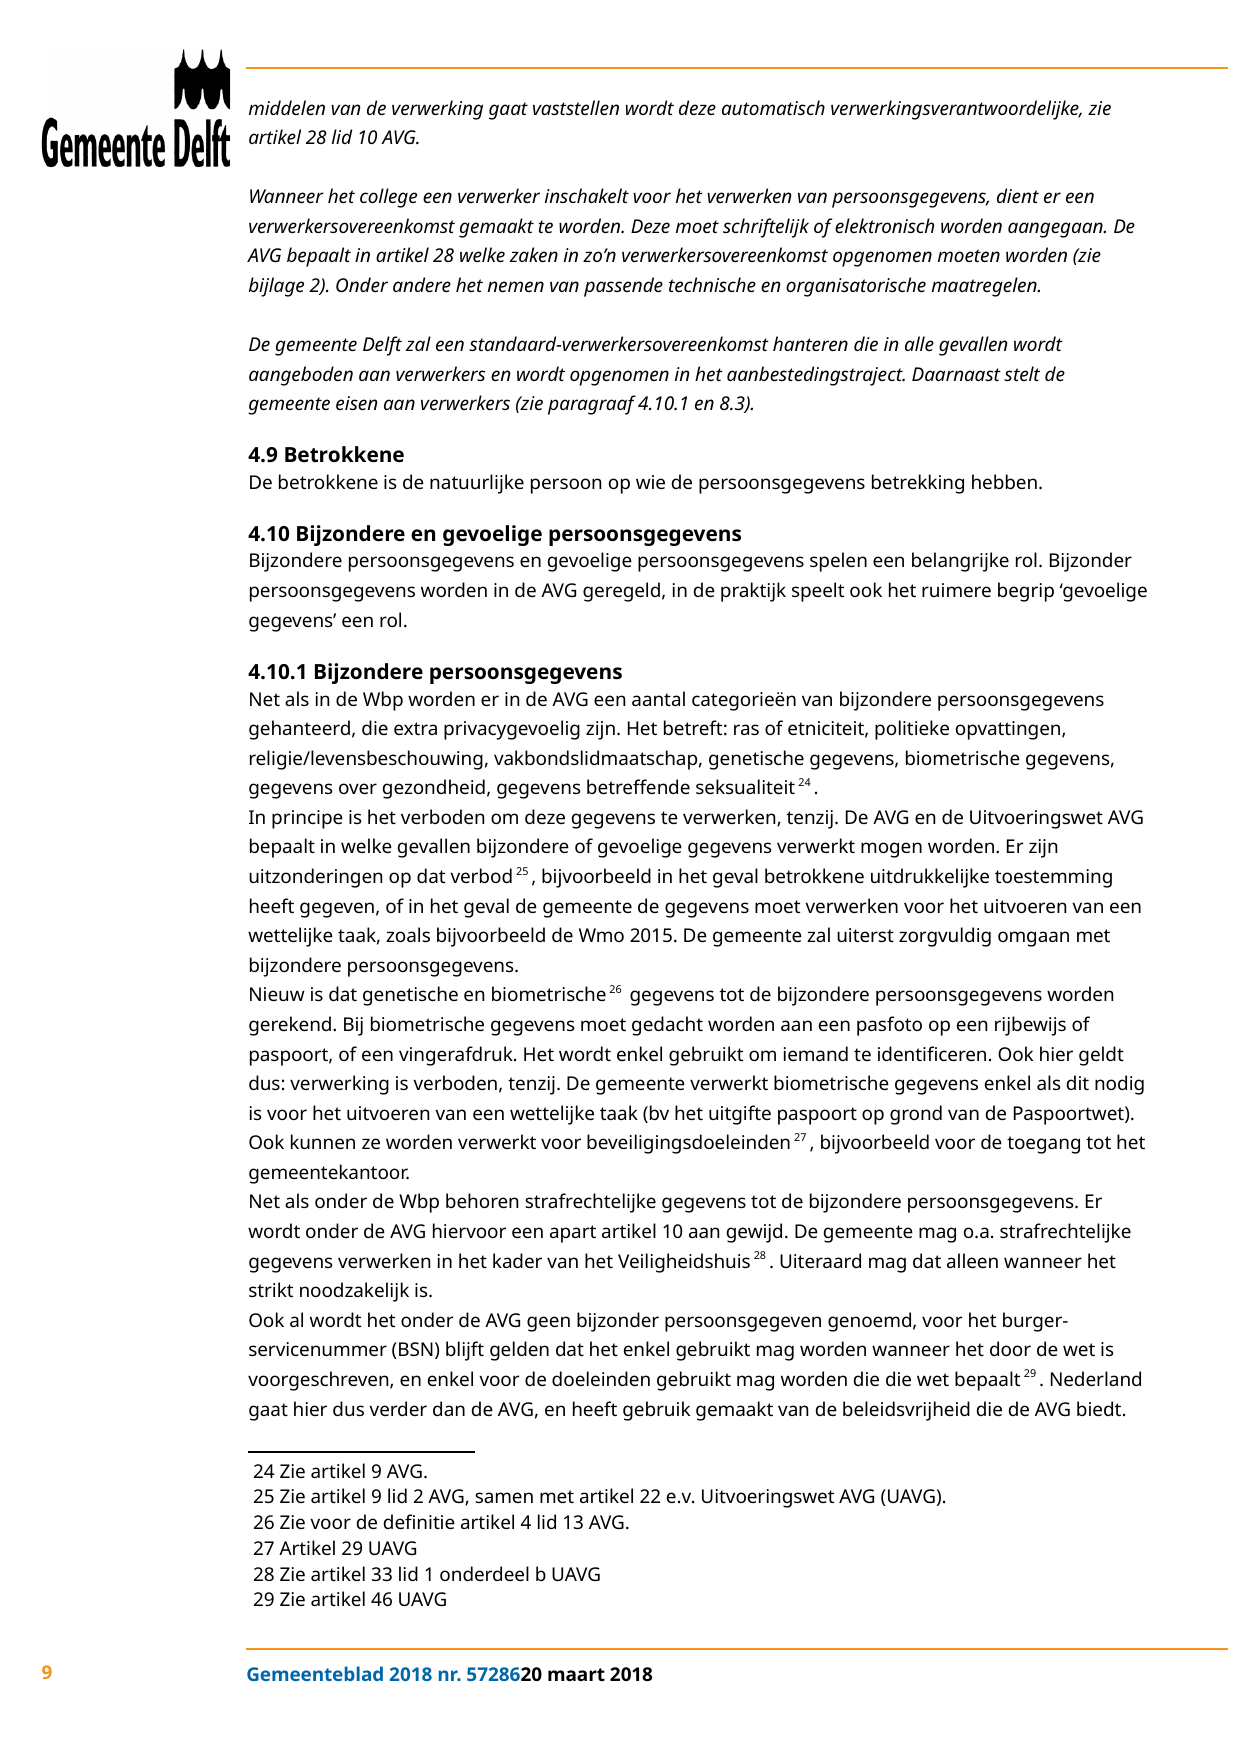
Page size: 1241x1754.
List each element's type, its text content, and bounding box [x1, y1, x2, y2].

text Zie artikel 46 UAVG [248, 1586, 1152, 1612]
text Zie artikel 9 AVG. [248, 1458, 1152, 1483]
text In principe is het verboden om deze gegevens te verwerken, tenzij. De AVG en de Uitvoeringswet AVG bepaalt in welke gevallen bijzondere of gevoelige gegevens verwerkt mogen worden. Er zijn uitzonderingen op dat verbod, bijvoorbeeld in het geval betrokkene uitdrukkelijke toestemming heeft gegeven, of in het geval de gemeente de gegevens moet verwerken voor het uitvoeren van een wettelijke taak, zoals bijvoorbeeld de Wmo 2015. De gemeente zal uiterst zorgvuldig omgaan met bijzondere persoonsgegevens. [248, 804, 1152, 978]
text Artikel 29 UAVG [248, 1535, 1152, 1561]
table_header middelen van de verwerking gaat vaststellen wordt deze automatisch verwerkingsverantwoordelijke, zie artikel 28 lid 10 AVG. Wanneer het college een verwerker inschakelt voor het verwerken van persoonsgegevens, dient er een verwerkersovereenkomst gemaakt te worden. Deze moet schriftelijk of elektronisch worden aangegaan. De AVG bepaalt in artikel 28 welke zaken in zo’n verwerkersovereenkomst opgenomen moeten worden (zie bijlage 2). Onder andere het nemen van passende technische en organisatorische maatregelen. De gemeente Delft zal een standaard-verwerkersovereenkomst hanteren die in alle gevallen wordt aangeboden aan verwerkers en wordt opgenomen in het aanbestedingstraject. Daarnaast stelt de gemeente eisen aan verwerkers (zie paragraaf 4.10.1 en 8.3). [248, 95, 1152, 416]
text Zie artikel 9 lid 2 AVG, samen met artikel 22 e.v. Uitvoeringswet AVG (UAVG). [248, 1483, 1152, 1509]
text Net als onder de Wbp behoren strafrechtelijke gegevens tot de bijzondere persoonsgegevens. Er wordt onder de AVG hiervoor een apart artikel 10 aan gewijd. De gemeente mag o.a. strafrechtelijke gegevens verwerken in het kader van het Veiligheidshuis. Uiteraard mag dat alleen wanneer het strikt noodzakelijk is. [248, 1189, 1152, 1303]
text 4.10 Bijzondere en gevoelige persoonsgegevens [248, 519, 1152, 548]
text Zie artikel 33 lid 1 onderdeel b UAVG [248, 1561, 1152, 1586]
text Bijzondere persoonsgegevens en gevoelige persoonsgegevens spelen een belangrijke rol. Bijzonder persoonsgegevens worden in de AVG geregeld, in de praktijk speelt ook het ruimere begrip ‘gevoelige gegevens’ een rol. [248, 548, 1152, 633]
picture [41, 47, 231, 172]
text Nieuw is dat genetische en biometrische gegevens tot de bijzondere persoonsgegevens worden gerekend. Bij biometrische gegevens moet gedacht worden aan een pasfoto op een rijbewijs of paspoort, of een vingerafdruk. Het wordt enkel gebruikt om iemand te identificeren. Ook hier geldt dus: verwerking is verboden, tenzij. De gemeente verwerkt biometrische gegevens enkel als dit nodig is voor het uitvoeren van een wettelijke taak (bv het uitgifte paspoort op grond van de Paspoortwet). Ook kunnen ze worden verwerkt voor beveiligingsdoeleinden, bijvoorbeeld voor de toegang tot het gemeentekantoor. [248, 982, 1152, 1185]
text De betrokkene is de natuurlijke persoon op wie de persoonsgegevens betrekking hebben. [248, 469, 1152, 494]
text 4.10.1 Bijzondere persoonsgegevens [248, 657, 1152, 686]
text Zie voor de definitie artikel 4 lid 13 AVG. [248, 1509, 1152, 1535]
text Net als in de Wbp worden er in de AVG een aantal categorieën van bijzondere persoonsgegevens gehanteerd, die extra privacygevoelig zijn. Het betreft: ras of etniciteit, politieke opvattingen, religie/levensbeschouwing, vakbondslidmaatschap, genetische gegevens, biometrische gegevens, gegevens over gezondheid, gegevens betreffende seksualiteit. [248, 686, 1152, 800]
text 4.9 Betrokkene [248, 440, 1152, 469]
text Ook al wordt het onder de AVG geen bijzonder persoonsgegeven genoemd, voor het burger- servicenummer (BSN) blijft gelden dat het enkel gebruikt mag worden wanneer het door de wet is voorgeschreven, en enkel voor de doeleinden gebruikt mag worden die die wet bepaalt. Nederland gaat hier dus verder dan de AVG, en heeft gebruik gemaakt van de beleidsvrijheid die de AVG biedt. [248, 1307, 1152, 1421]
